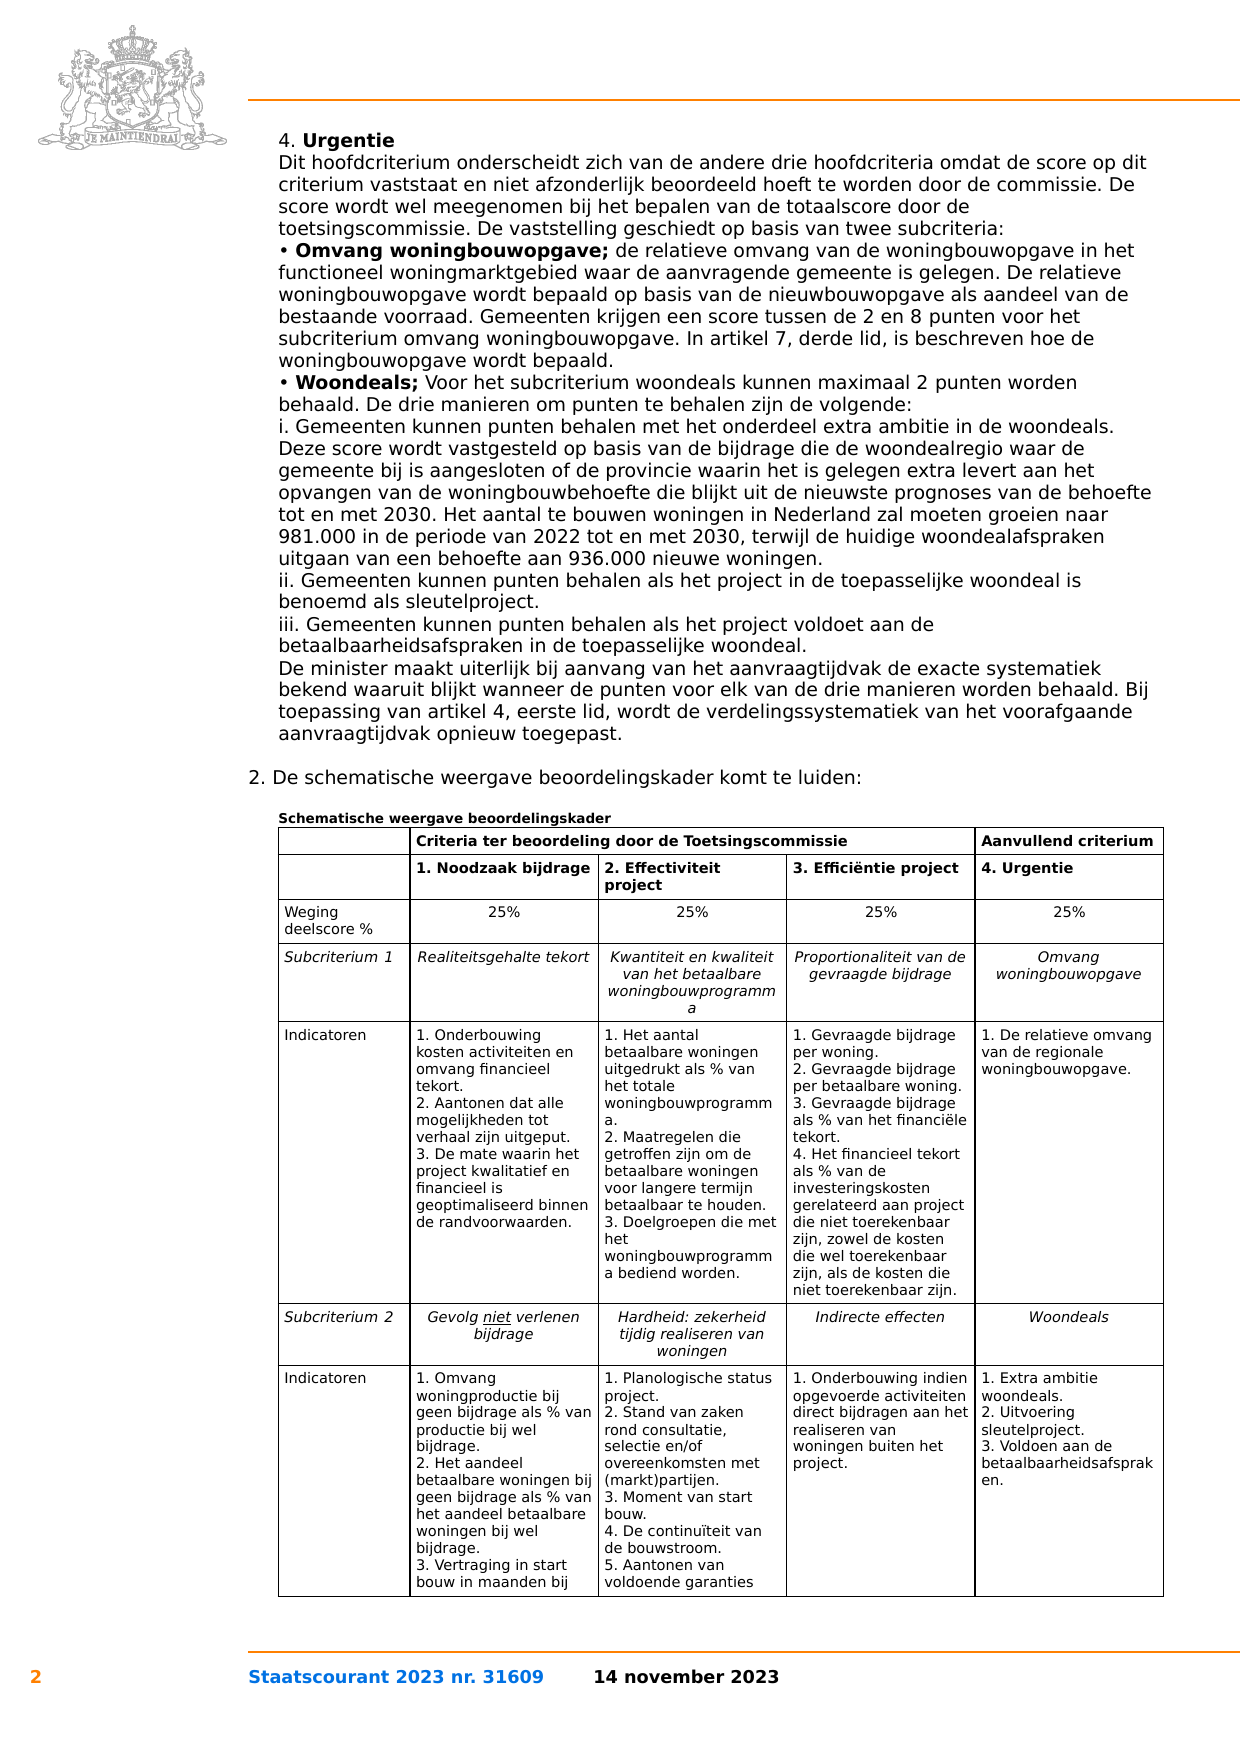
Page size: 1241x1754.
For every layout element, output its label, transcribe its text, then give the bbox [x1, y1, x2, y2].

table_cell 25% [976, 900, 1163, 943]
table_cell Woondeals [976, 1304, 1163, 1365]
table_cell Omvang woningbouwopgave [976, 944, 1163, 1021]
table_cell Kwantiteit en kwaliteit van het betaalbare woningbouwprogramma [599, 944, 786, 1021]
table_cell 1. Omvang woningproductie bij geen bijdrage als % van productie bij wel bijdrage. 2. Het aandeel betaalbare woningen bij geen bijdrage als % van het aandeel betaalbare woningen bij wel bijdrage. 3. Vertraging in start bouw in maanden bij [411, 1366, 598, 1596]
text ii. Gemeenten kunnen punten behalen als het project in de toepasselijke woondeal is benoemd als sleutelproject. [278, 569, 1163, 613]
table_cell Criteria ter beoordeling door de Toetsingscommissie [411, 828, 974, 854]
table_cell Gevolg niet verlenen bijdrage [411, 1304, 598, 1365]
table_cell 3. Efficiëntie project [787, 855, 974, 898]
text • Woondeals; Voor het subcriterium woondeals kunnen maximaal 2 punten worden behaald. De drie manieren om punten te behalen zijn de volgende: [278, 372, 1163, 416]
text iii. Gemeenten kunnen punten behalen als het project voldoet aan de betaalbaarheidsafspraken in de toepasselijke woondeal. [278, 613, 1163, 657]
table_cell Hardheid: zekerheid tijdig realiseren van woningen [599, 1304, 786, 1365]
text De minister maakt uiterlijk bij aanvang van het aanvraagtijdvak de exacte systematiek bekend waaruit blijkt wanneer de punten voor elk van de drie manieren worden behaald. Bij toepassing van artikel 4, eerste lid, wordt de verdelingssystematiek van het voorafgaande aanvraagtijdvak opnieuw toegepast. [278, 657, 1163, 745]
text i. Gemeenten kunnen punten behalen met het onderdeel extra ambitie in de woondeals. Deze score wordt vastgesteld op basis van de bijdrage die de woondealregio waar de gemeente bij is aangesloten of de provincie waarin het is gelegen extra levert aan het opvangen van de woningbouwbehoefte die blijkt uit de nieuwste prognoses van de behoefte tot en met 2030. Het aantal te bouwen woningen in Nederland zal moeten groeien naar 981.000 in de periode van 2022 tot en met 2030, terwijl de huidige woondealafspraken uitgaan van een behoefte aan 936.000 nieuwe woningen. [278, 416, 1163, 569]
table_cell 25% [599, 900, 786, 943]
table_cell 1. Onderbouwing indien opgevoerde activiteiten direct bijdragen aan het realiseren van woningen buiten het project. [787, 1366, 974, 1596]
table_cell [279, 828, 409, 854]
table_cell [279, 855, 409, 898]
picture [38, 25, 227, 150]
table_cell 1. Het aantal betaalbare woningen uitgedrukt als % van het totale woningbouwprogramma. 2. Maatregelen die getroffen zijn om de betaalbare woningen voor langere termijn betaalbaar te houden. 3. Doelgroepen die met het woningbouwprogramma bediend worden. [599, 1022, 786, 1303]
table_header Schematische weergave beoordelingskader [278, 811, 1163, 827]
table_cell 1. Extra ambitie woondeals. 2. Uitvoering sleutelproject. 3. Voldoen aan de betaalbaarheidsafspraken. [976, 1366, 1163, 1596]
table_cell Weging deelscore % [279, 900, 409, 943]
table_cell 1. De relatieve omvang van de regionale woningbouwopgave. [976, 1022, 1163, 1303]
table_cell Subcriterium 1 [279, 944, 409, 1021]
table_cell Realiteitsgehalte tekort [411, 944, 598, 1021]
table_cell Aanvullend criterium [976, 828, 1163, 854]
table_cell 25% [787, 900, 974, 943]
table_cell Indicatoren [279, 1366, 409, 1596]
table_cell 1. Noodzaak bijdrage [411, 855, 598, 898]
table_cell Indirecte effecten [787, 1304, 974, 1365]
text 2. De schematische weergave beoordelingskader komt te luiden: [248, 767, 1163, 789]
table_cell 1. Onderbouwing kosten activiteiten en omvang financieel tekort. 2. Aantonen dat alle mogelijkheden tot verhaal zijn uitgeput. 3. De mate waarin het project kwalitatief en financieel is geoptimaliseerd binnen de randvoorwaarden. [411, 1022, 598, 1303]
table_cell 25% [411, 900, 598, 943]
table_cell 2. Effectiviteit project [599, 855, 786, 898]
text 4. Urgentie [278, 130, 1163, 152]
table_cell 4. Urgentie [976, 855, 1163, 898]
table_cell Proportionaliteit van de gevraagde bijdrage [787, 944, 974, 1021]
table_cell 1. Gevraagde bijdrage per woning. 2. Gevraagde bijdrage per betaalbare woning. 3. Gevraagde bijdrage als % van het financiële tekort. 4. Het financieel tekort als % van de investeringskosten gerelateerd aan project die niet toerekenbaar zijn, zowel de kosten die wel toerekenbaar zijn, als de kosten die niet toerekenbaar zijn. [787, 1022, 974, 1303]
table_cell Indicatoren [279, 1022, 409, 1303]
table_cell 1. Planologische status project. 2. Stand van zaken rond consultatie, selectie en/of overeenkomsten met (markt)partijen. 3. Moment van start bouw. 4. De continuïteit van de bouwstroom. 5. Aantonen van voldoende garanties [599, 1366, 786, 1596]
table_cell Subcriterium 2 [279, 1304, 409, 1365]
text • Omvang woningbouwopgave; de relatieve omvang van de woningbouwopgave in het functioneel woningmarktgebied waar de aanvragende gemeente is gelegen. De relatieve woningbouwopgave wordt bepaald op basis van de nieuwbouwopgave als aandeel van de bestaande voorraad. Gemeenten krijgen een score tussen de 2 en 8 punten voor het subcriterium omvang woningbouwopgave. In artikel 7, derde lid, is beschreven hoe de woningbouwopgave wordt bepaald. [278, 240, 1163, 372]
text Dit hoofdcriterium onderscheidt zich van de andere drie hoofdcriteria omdat de score op dit criterium vaststaat en niet afzonderlijk beoordeeld hoeft te worden door de commissie. De score wordt wel meegenomen bij het bepalen van de totaalscore door de toetsingscommissie. De vaststelling geschiedt op basis van twee subcriteria: [278, 152, 1163, 240]
